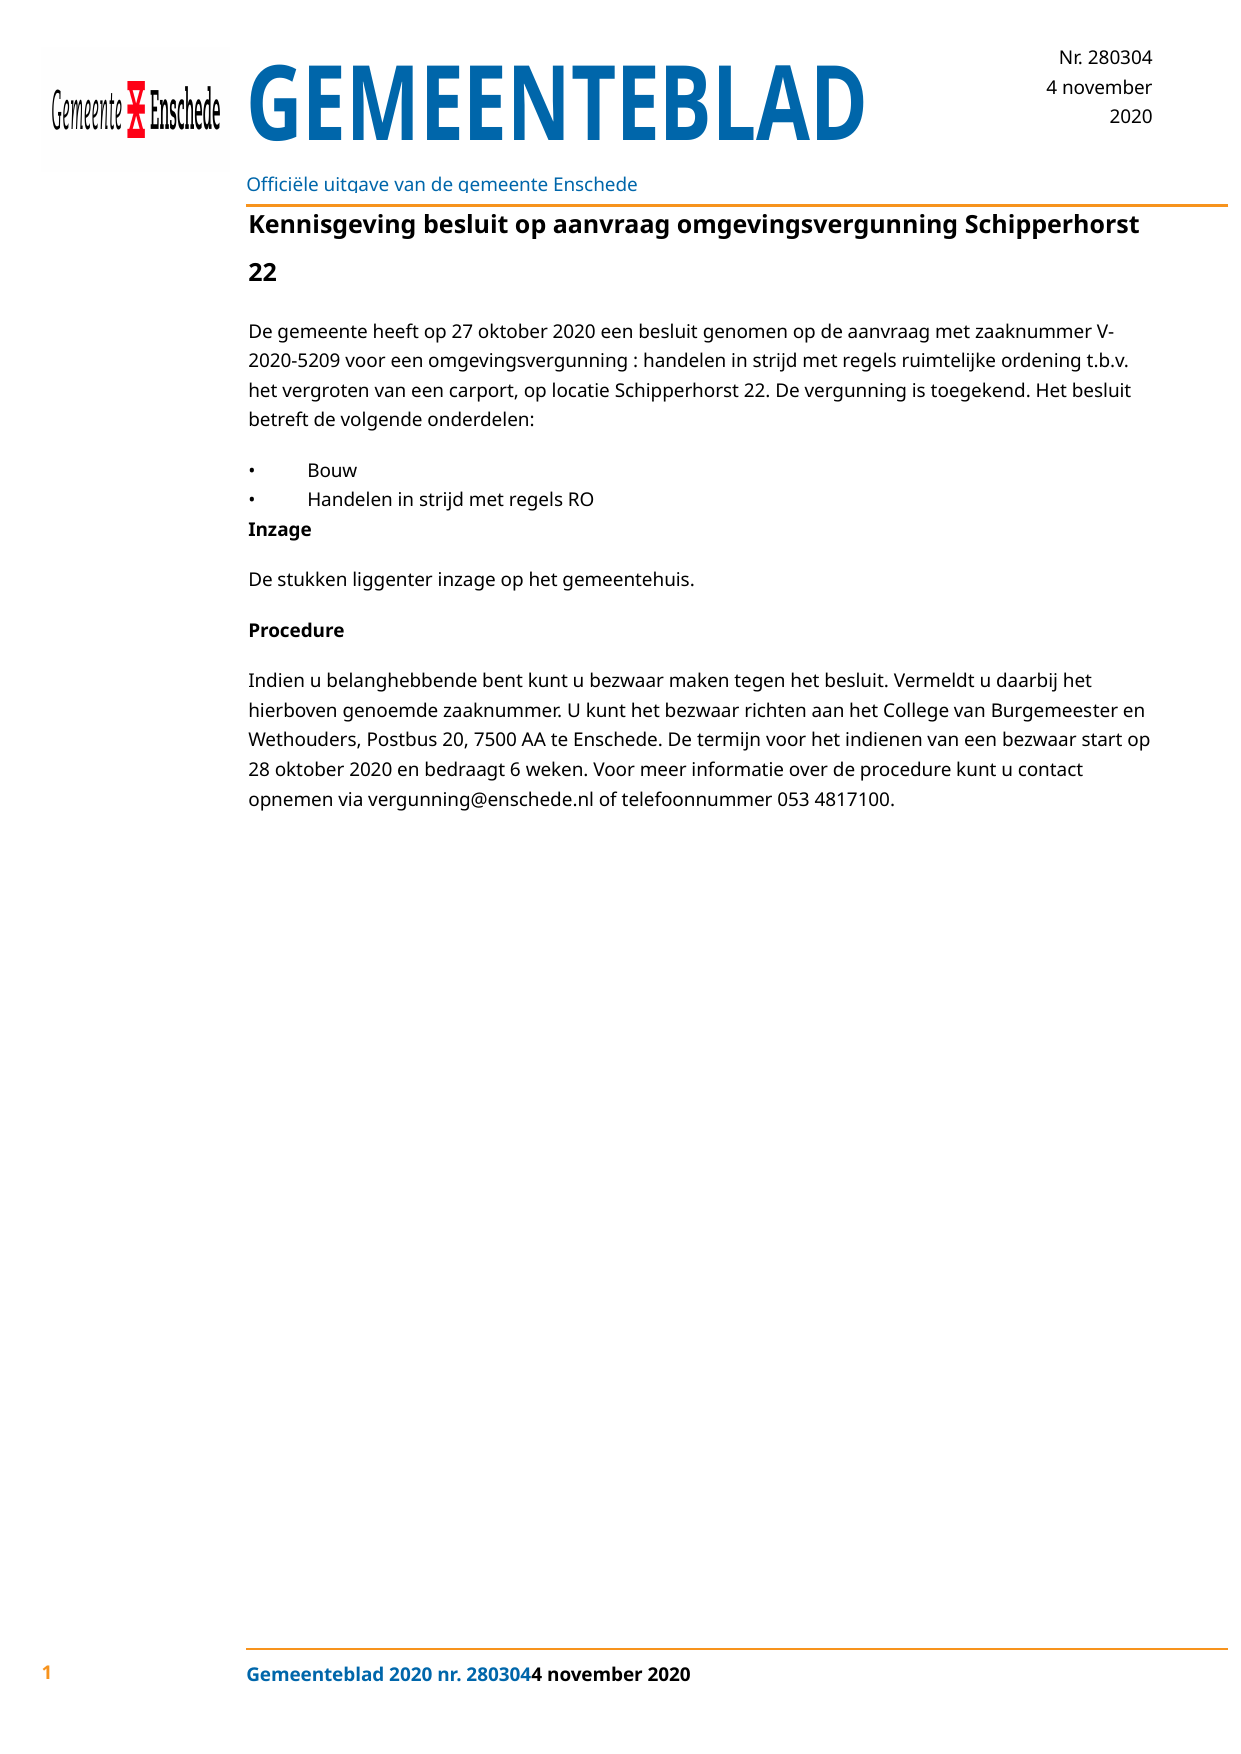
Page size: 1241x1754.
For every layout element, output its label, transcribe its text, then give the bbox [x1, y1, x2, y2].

list Handelen in strijd met regels RO [248, 487, 1152, 512]
text Indien u belanghebbende bent kunt u bezwaar maken tegen het besluit. Vermeldt u daarbij het hierboven genoemde zaaknummer. U kunt het bezwaar richten aan het College van Burgemees­ter en Wethouders, Postbus 20, 7500 AA te Enschede. De termijn voor het indienen van een bezwaar start op 28 oktober 2020 en bedraagt 6 weken. Voor meer informatie over de procedure kunt u contact opnemen via vergunning@enschede.nl of telefoonnummer 053 4817100. [248, 667, 1152, 812]
text De stukken liggenter inzage op het gemeentehuis. [248, 567, 1152, 592]
text De gemeente heeft op 27 oktober 2020 een besluit genomen op de aanvraag met zaaknummer V-2020-5209 voor een omgevingsvergunning : handelen in strijd met regels ruimtelijke ordening t.b.v. het vergroten van een carport, op locatie Schipperhorst 22. De vergunning is toegekend. Het besluit betreft de volgende onderdelen: [248, 318, 1152, 432]
picture [41, 47, 231, 172]
text Kennisgeving besluit op aanvraag omgevingsvergunning Schipperhorst 22 [248, 207, 1152, 288]
text Inzage [248, 516, 1152, 542]
text Procedure [248, 617, 1152, 643]
list Bouw [248, 457, 1152, 483]
